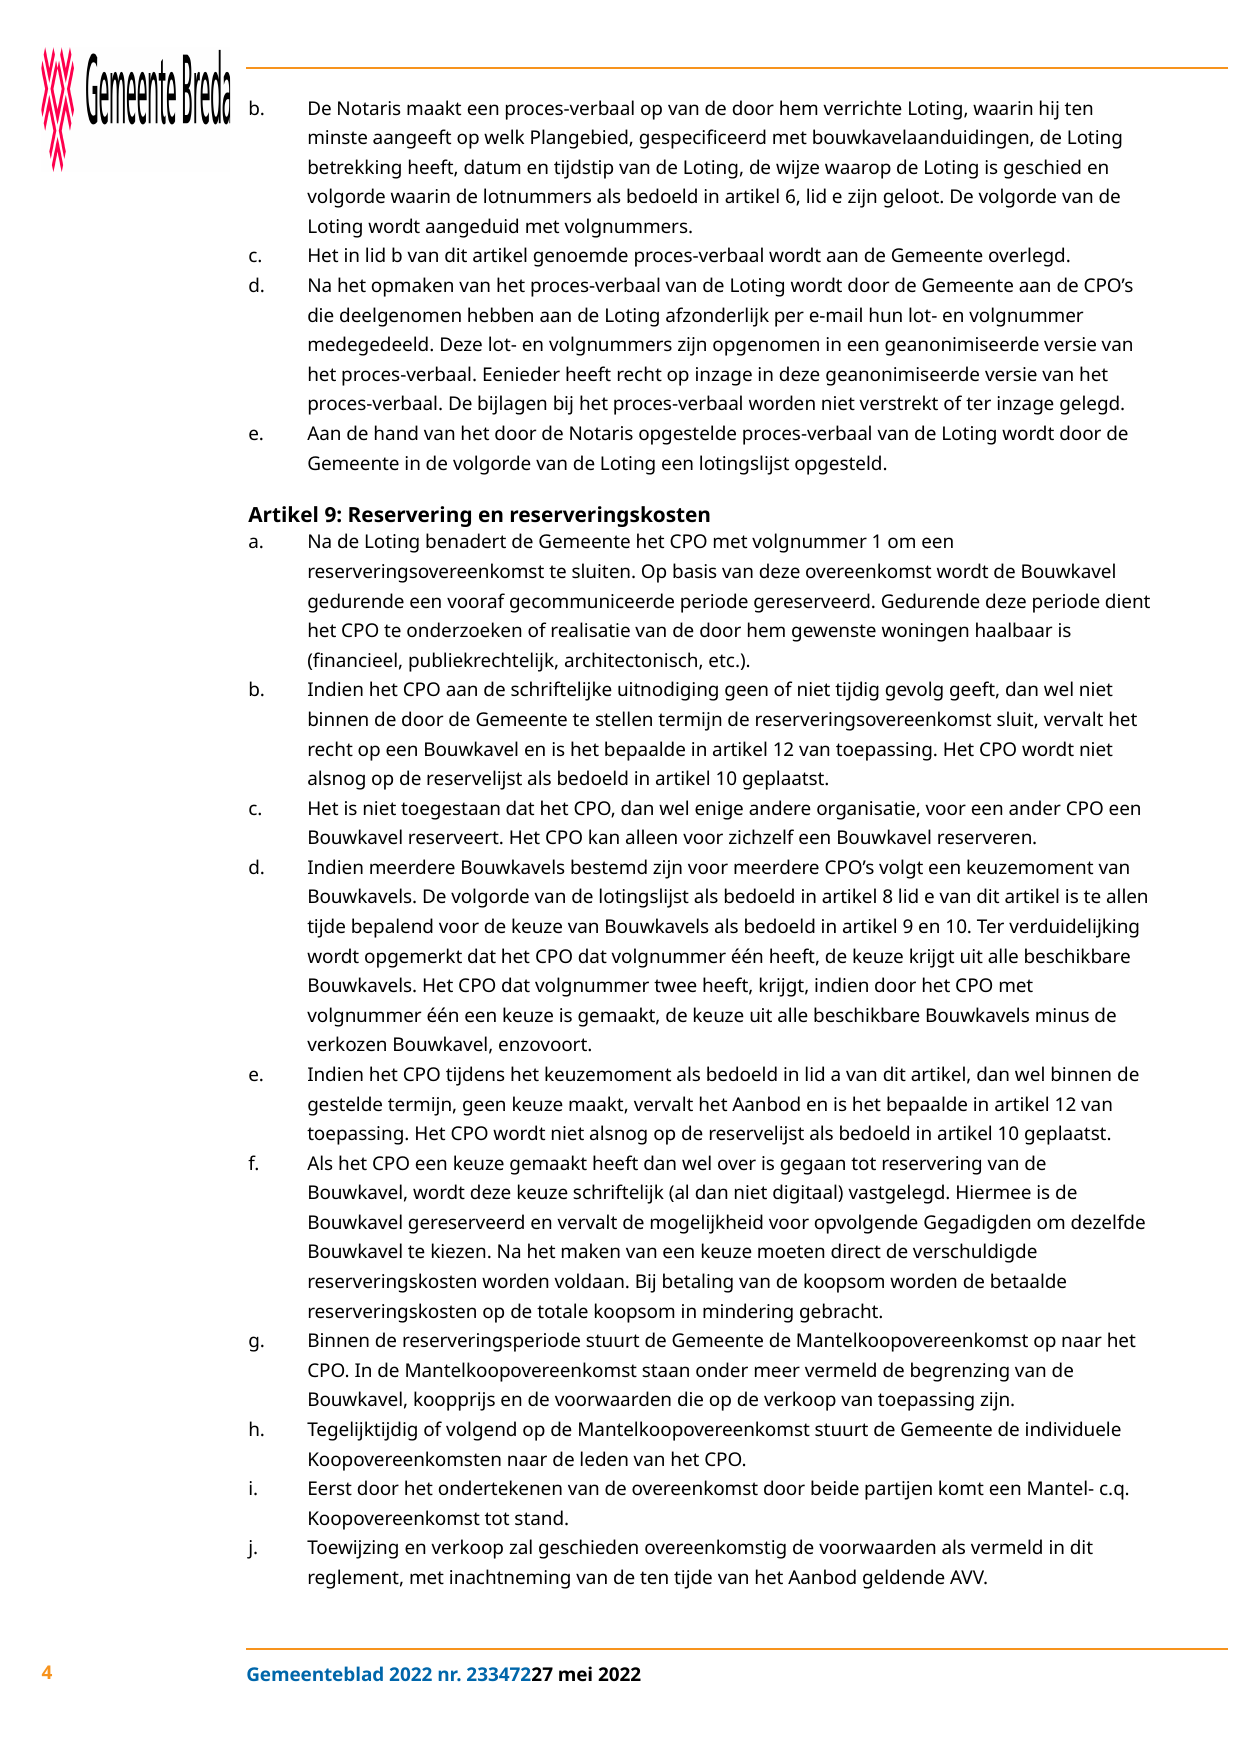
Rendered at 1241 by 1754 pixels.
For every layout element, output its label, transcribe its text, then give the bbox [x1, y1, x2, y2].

list Eerst door het ondertekenen van de overeenkomst door beide partijen komt een Mantel- c.q. Koopovereenkomst tot stand. [248, 1475, 1152, 1531]
list Toewijzing en verkoop zal geschieden overeenkomstig de voorwaarden als vermeld in dit reglement, met inachtneming van de ten tijde van het Aanbod geldende AVV. [248, 1534, 1152, 1590]
picture [41, 47, 231, 172]
list De Notaris maakt een proces-verbaal op van de door hem verrichte Loting, waarin hij ten minste aangeeft op welk Plangebied, gespecificeerd met bouwkavelaanduidingen, de Loting betrekking heeft, datum en tijdstip van de Loting, de wijze waarop de Loting is geschied en volgorde waarin de lotnummers als bedoeld in artikel 6, lid e zijn geloot. De volgorde van de Loting wordt aangeduid met volgnummers. [248, 95, 1152, 239]
list Aan de hand van het door de Notaris opgestelde proces-verbaal van de Loting wordt door de Gemeente in de volgorde van de Loting een lotingslijst opgesteld. [248, 420, 1152, 476]
list Tegelijktijdig of volgend op de Mantelkoopovereenkomst stuurt de Gemeente de individuele Koopovereenkomsten naar de leden van het CPO. [248, 1416, 1152, 1471]
list Indien meerdere Bouwkavels bestemd zijn voor meerdere CPO’s volgt een keuzemoment van Bouwkavels. De volgorde van de lotingslijst als bedoeld in artikel 8 lid e van dit artikel is te allen tijde bepalend voor de keuze van Bouwkavels als bedoeld in artikel 9 en 10. Ter verduidelijking wordt opgemerkt dat het CPO dat volgnummer één heeft, de keuze krijgt uit alle beschikbare Bouwkavels. Het CPO dat volgnummer twee heeft, krijgt, indien door het CPO met volgnummer één een keuze is gemaakt, de keuze uit alle beschikbare Bouwkavels minus de verkozen Bouwkavel, enzovoort. [248, 854, 1152, 1057]
list Binnen de reserveringsperiode stuurt de Gemeente de Mantelkoopovereenkomst op naar het CPO. In de Mantelkoopovereenkomst staan onder meer vermeld de begrenzing van de Bouwkavel, koopprijs en de voorwaarden die op de verkoop van toepassing zijn. [248, 1327, 1152, 1412]
list Na de Loting benadert de Gemeente het CPO met volgnummer 1 om een reserveringsovereenkomst te sluiten. Op basis van deze overeenkomst wordt de Bouwkavel gedurende een vooraf gecommuniceerde periode gereserveerd. Gedurende deze periode dient het CPO te onderzoeken of realisatie van de door hem gewenste woningen haalbaar is (financieel, publiekrechtelijk, architectonisch, etc.). [248, 529, 1152, 673]
list Indien het CPO tijdens het keuzemoment als bedoeld in lid a van dit artikel, dan wel binnen de gestelde termijn, geen keuze maakt, vervalt het Aanbod en is het bepaalde in artikel 12 van toepassing. Het CPO wordt niet alsnog op de reservelijst als bedoeld in artikel 10 geplaatst. [248, 1061, 1152, 1146]
list Als het CPO een keuze gemaakt heeft dan wel over is gegaan tot reservering van de Bouwkavel, wordt deze keuze schriftelijk (al dan niet digitaal) vastgelegd. Hiermee is de Bouwkavel gereserveerd en vervalt de mogelijkheid voor opvolgende Gegadigden om dezelfde Bouwkavel te kiezen. Na het maken van een keuze moeten direct de verschuldigde reserveringskosten worden voldaan. Bij betaling van de koopsom worden de betaalde reserveringskosten op de totale koopsom in mindering gebracht. [248, 1150, 1152, 1323]
list Het in lid b van dit artikel genoemde proces-verbaal wordt aan de Gemeente overlegd. [248, 243, 1152, 268]
list Na het opmaken van het proces-verbaal van de Loting wordt door de Gemeente aan de CPO’s die deelgenomen hebben aan de Loting afzonderlijk per e-mail hun lot- en volgnummer medegedeeld. Deze lot- en volgnummers zijn opgenomen in een geanonimiseerde versie van het proces-verbaal. Eenieder heeft recht op inzage in deze geanonimiseerde versie van het proces-verbaal. De bijlagen bij het proces-verbaal worden niet verstrekt of ter inzage gelegd. [248, 272, 1152, 416]
text Artikel 9: Reservering en reserveringskosten [248, 500, 1152, 529]
list Het is niet toegestaan dat het CPO, dan wel enige andere organisatie, voor een ander CPO een Bouwkavel reserveert. Het CPO kan alleen voor zichzelf een Bouwkavel reserveren. [248, 795, 1152, 850]
list Indien het CPO aan de schriftelijke uitnodiging geen of niet tijdig gevolg geeft, dan wel niet binnen de door de Gemeente te stellen termijn de reserveringsovereenkomst sluit, vervalt het recht op een Bouwkavel en is het bepaalde in artikel 12 van toepassing. Het CPO wordt niet alsnog op de reservelijst als bedoeld in artikel 10 geplaatst. [248, 677, 1152, 791]
